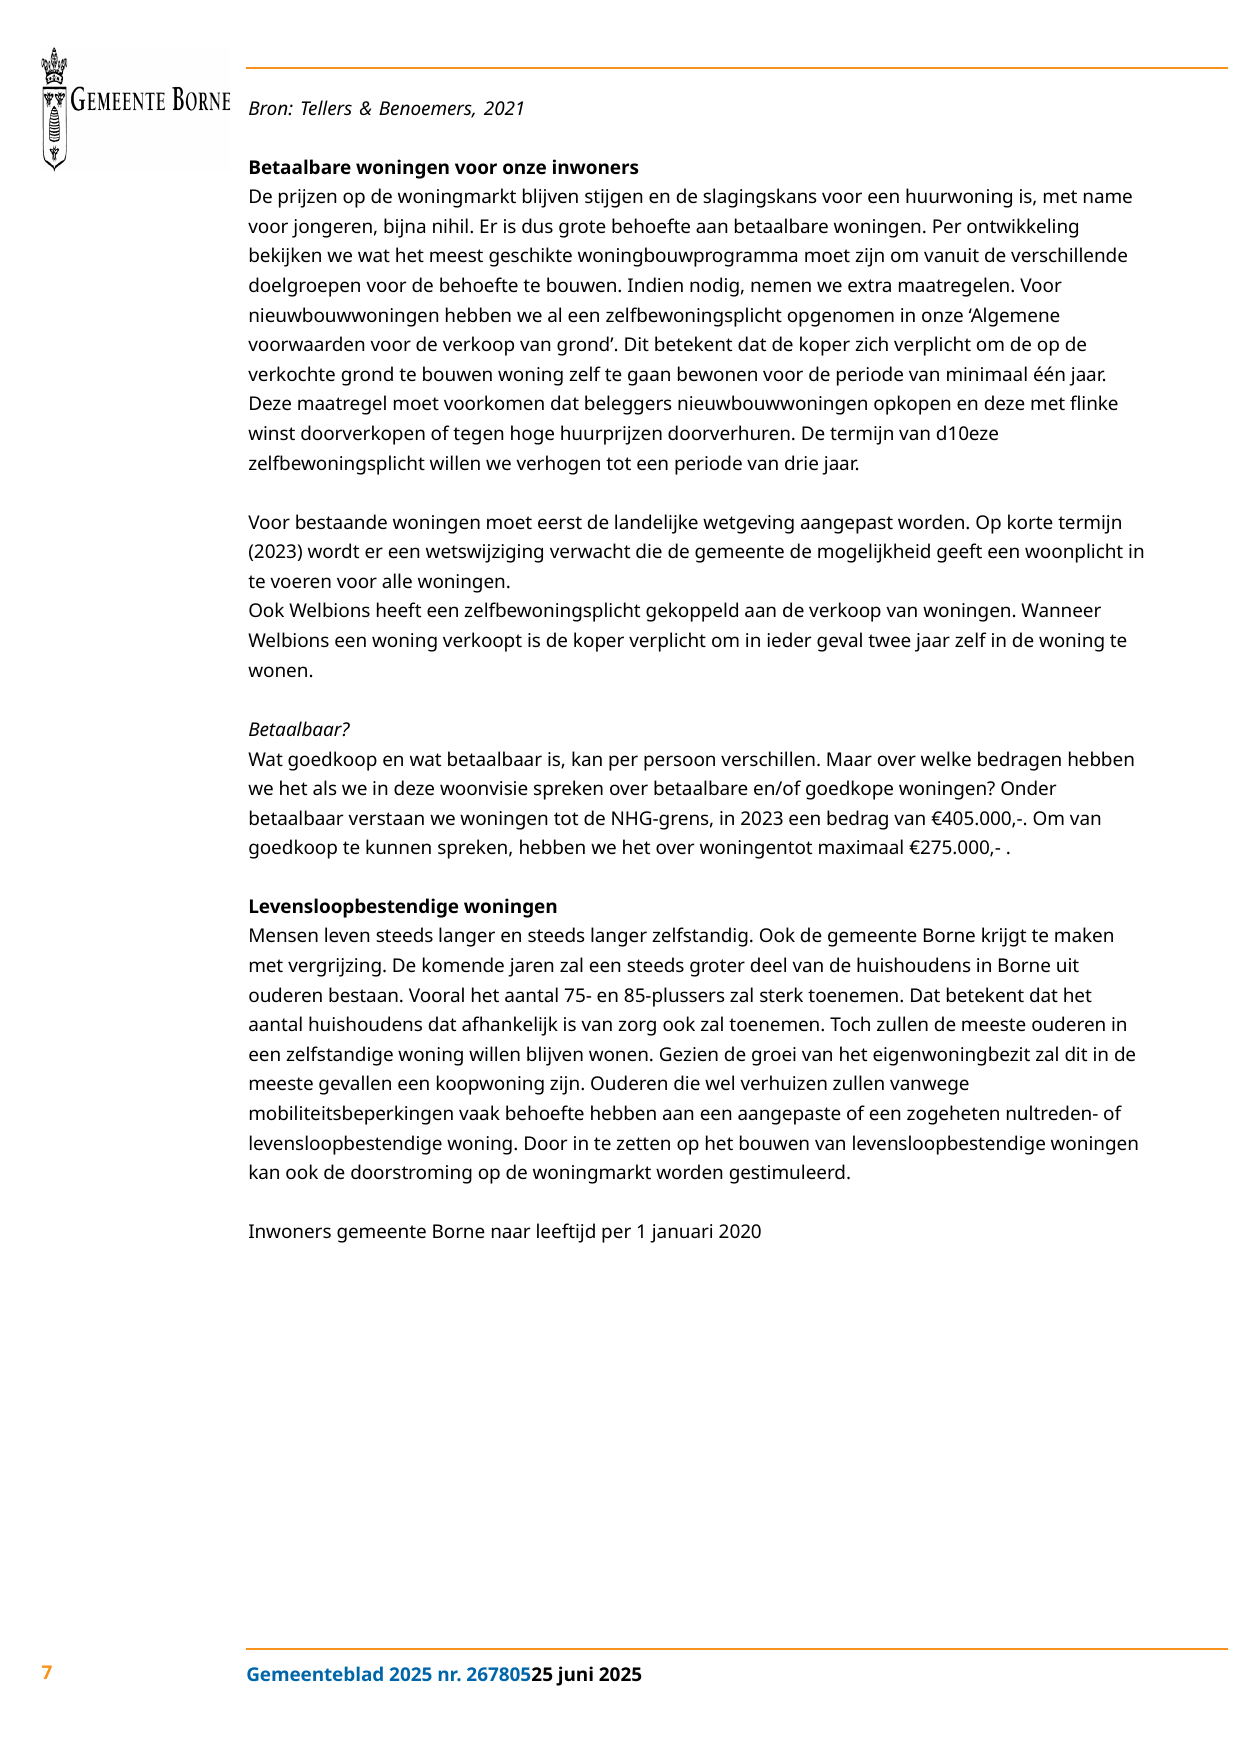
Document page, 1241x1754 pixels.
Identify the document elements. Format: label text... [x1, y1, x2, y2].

text Inwoners gemeente Borne naar leeftijd per 1 januari 2020 [248, 1218, 1152, 1244]
text Ook Welbions heeft een zelfbewoningsplicht gekoppeld aan de verkoop van woningen. Wanneer Welbions een woning verkoopt is de koper verplicht om in ieder geval twee jaar zelf in de woning te wonen. [248, 598, 1152, 683]
text Betaalbare woningen voor onze inwoners [248, 154, 1152, 180]
picture [41, 47, 231, 172]
text De prijzen op de woningmarkt blijven stijgen en de slagingskans voor een huurwoning is, met name voor jongeren, bijna nihil. Er is dus grote behoefte aan betaalbare woningen. Per ontwikkeling bekijken we wat het meest geschikte woningbouwprogramma moet zijn om vanuit de verschillende doelgroepen voor de behoefte te bouwen. Indien nodig, nemen we extra maatregelen. Voor nieuwbouwwoningen hebben we al een zelfbewoningsplicht opgenomen in onze ‘Algemene voorwaarden voor de verkoop van grond’. Dit betekent dat de koper zich verplicht om de op de verkochte grond te bouwen woning zelf te gaan bewonen voor de periode van minimaal één jaar. Deze maatregel moet voorkomen dat beleggers nieuwbouwwoningen opkopen en deze met flinke winst doorverkopen of tegen hoge huurprijzen doorverhuren. De termijn van d10eze zelfbewoningsplicht willen we verhogen tot een periode van drie jaar. [248, 183, 1152, 476]
text Voor bestaande woningen moet eerst de landelijke wetgeving aangepast worden. Op korte termijn (2023) wordt er een wetswijziging verwacht die de gemeente de mogelijkheid geeft een woonplicht in te voeren voor alle woningen. [248, 509, 1152, 594]
text Levensloopbestendige woningen [248, 893, 1152, 919]
text Bron: Tellers & Benoemers, 2021 [248, 95, 1152, 121]
text Mensen leven steeds langer en steeds langer zelfstandig. Ook de gemeente Borne krijgt te maken met vergrijzing. De komende jaren zal een steeds groter deel van de huishoudens in Borne uit ouderen bestaan. Vooral het aantal 75- en 85-plussers zal sterk toenemen. Dat betekent dat het aantal huishoudens dat afhankelijk is van zorg ook zal toenemen. Toch zullen de meeste ouderen in een zelfstandige woning willen blijven wonen. Gezien de groei van het eigenwoningbezit zal dit in de meeste gevallen een koopwoning zijn. Ouderen die wel verhuizen zullen vanwege mobiliteitsbeperkingen vaak behoefte hebben aan een aangepaste of een zogeheten nultreden- of levensloopbestendige woning. Door in te zetten op het bouwen van levensloopbestendige woningen kan ook de doorstroming op de woningmarkt worden gestimuleerd. [248, 923, 1152, 1185]
table_header Betaalbaar? Wat goedkoop en wat betaalbaar is, kan per persoon verschillen. Maar over welke bedragen hebben we het als we in deze woonvisie spreken over betaalbare en/of goedkope woningen? Onder betaalbaar verstaan we woningen tot de NHG-grens, in 2023 een bedrag van €405.000,-. Om van goedkoop te kunnen spreken, hebben we het over woningentot maximaal €275.000,- . [248, 716, 1152, 860]
